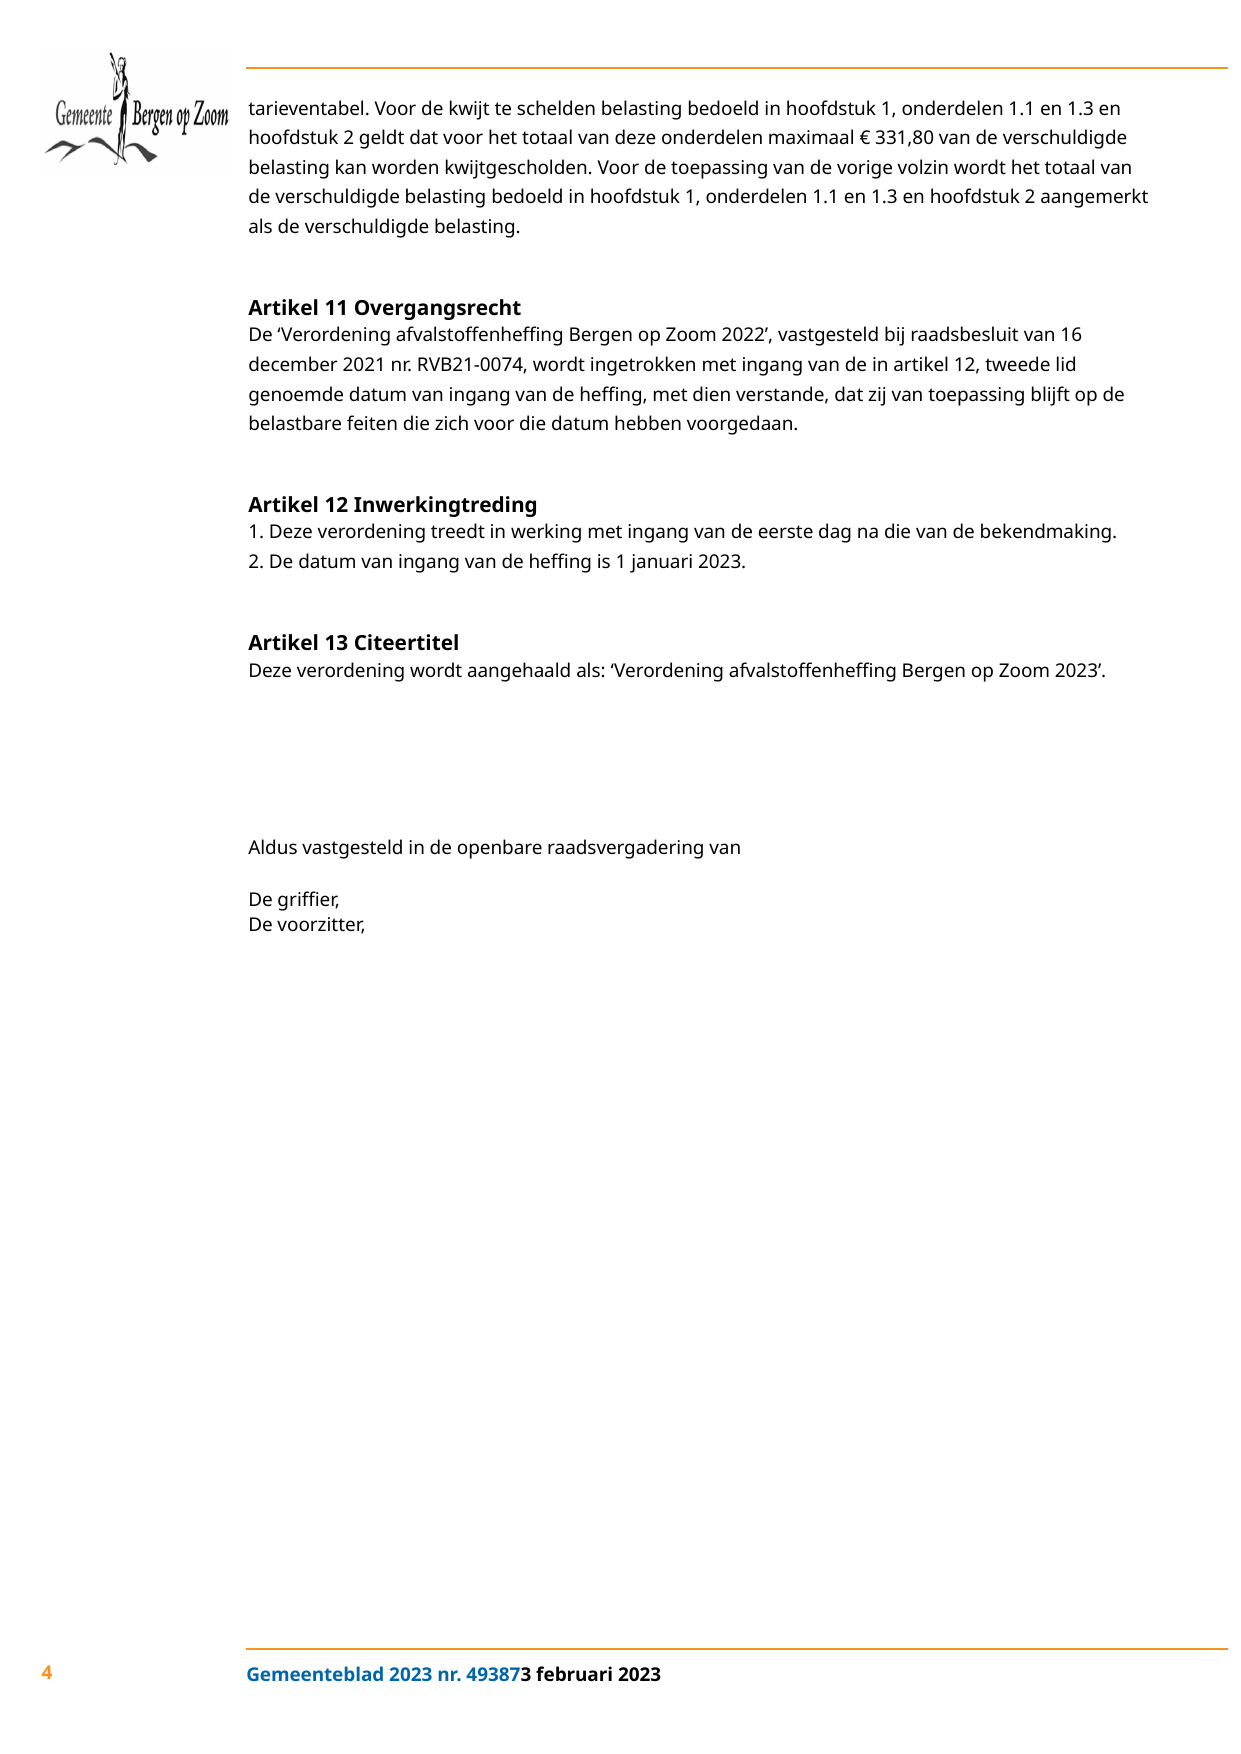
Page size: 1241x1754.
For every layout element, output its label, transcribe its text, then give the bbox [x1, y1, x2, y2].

text Deze verordening wordt aangehaald als: ‘Verordening afvalstoffenheffing Bergen op Zoom 2023’. [248, 657, 1152, 682]
text Artikel 13 Citeertitel [248, 628, 1152, 657]
text De griffier, [248, 886, 1152, 911]
text De voorzitter, [248, 911, 1152, 937]
picture [41, 47, 231, 172]
text Artikel 12 Inwerkingtreding [248, 490, 1152, 519]
text De ‘Verordening afvalstoffenheffing Bergen op Zoom 2022’, vastgesteld bij raadsbesluit van 16 december 2021 nr. RVB21-0074, wordt ingetrokken met ingang van de in artikel 12, tweede lid genoemde datum van ingang van de heffing, met dien verstande, dat zij van toepassing blijft op de belastbare feiten die zich voor die datum hebben voorgedaan. [248, 322, 1152, 436]
text tarieventabel. Voor de kwijt te schelden belasting bedoeld in hoofdstuk 1, onderdelen 1.1 en 1.3 en hoofdstuk 2 geldt dat voor het totaal van deze onderdelen maximaal € 331,80 van de verschuldigde belasting kan worden kwijtgescholden. Voor de toepassing van de vorige volzin wordt het totaal van de verschuldigde belasting bedoeld in hoofdstuk 1, onderdelen 1.1 en 1.3 en hoofdstuk 2 aangemerkt als de verschuldigde belasting. [248, 95, 1152, 239]
text 2. De datum van ingang van de heffing is 1 januari 2023. [248, 548, 1152, 574]
text Aldus vastgesteld in de openbare raadsvergadering van [248, 834, 1152, 860]
text Artikel 11 Overgangsrecht [248, 293, 1152, 322]
text 1. Deze verordening treedt in werking met ingang van de eerste dag na die van de bekendmaking. [248, 519, 1152, 544]
